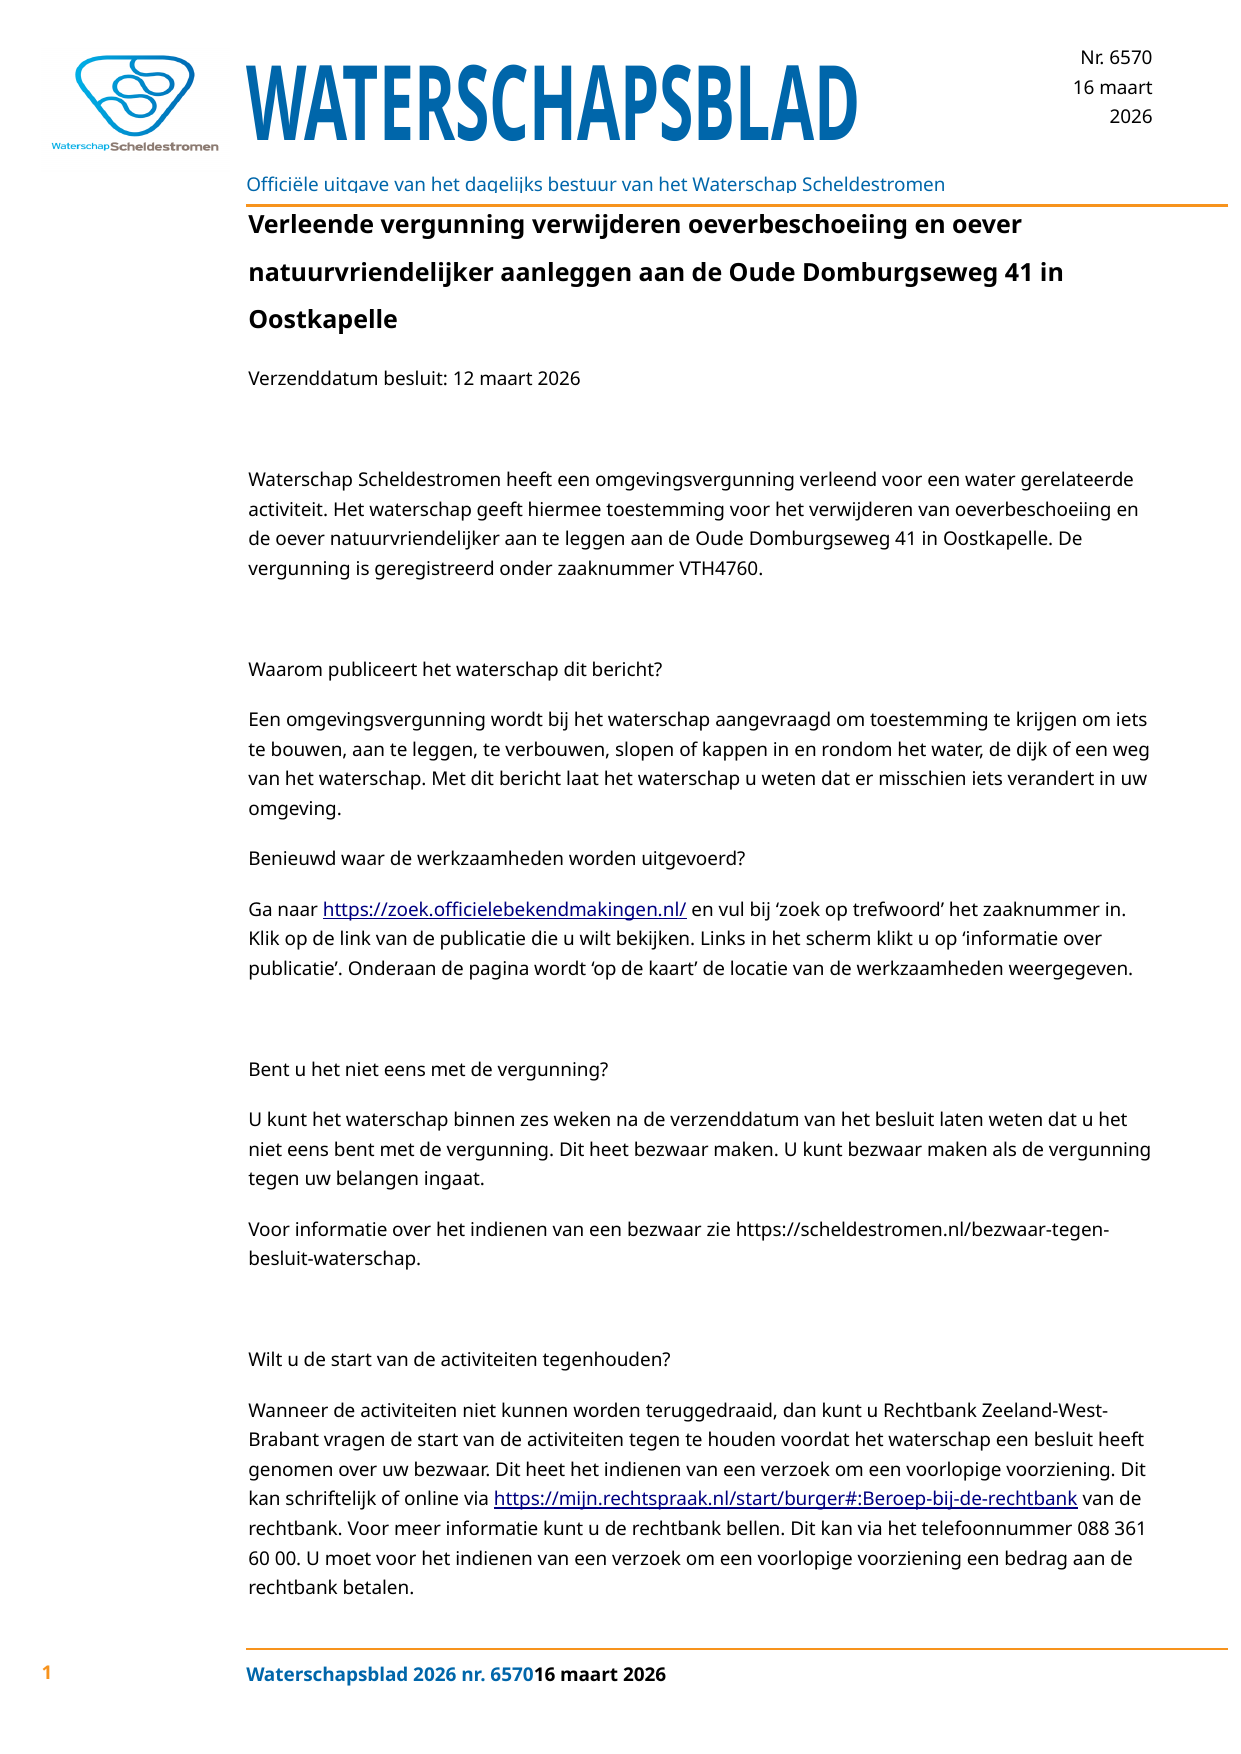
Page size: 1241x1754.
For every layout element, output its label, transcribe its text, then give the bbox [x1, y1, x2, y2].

text Bent u het niet eens met de vergunning? [248, 1056, 1152, 1082]
text Waarom publiceert het waterschap dit bericht? [248, 656, 1152, 682]
picture [41, 47, 231, 172]
text Een omgevingsvergunning wordt bij het waterschap aangevraagd om toestemming te krijgen om iets te bouwen, aan te leggen, te verbouwen, slopen of kappen in en rondom het water, de dijk of een weg van het waterschap. Met dit bericht laat het waterschap u weten dat er misschien iets verandert in uw omgeving. [248, 706, 1152, 821]
text U kunt het waterschap binnen zes weken na de verzenddatum van het besluit laten weten dat u het niet eens bent met de vergunning. Dit heet bezwaar maken. U kunt bezwaar maken als de vergunning tegen uw belangen ingaat. [248, 1106, 1152, 1191]
text Voor informatie over het indienen van een bezwaar zie https://scheldestromen.nl/bezwaar-tegen-besluit-waterschap. [248, 1216, 1152, 1271]
text Benieuwd waar de werkzaamheden worden uitgevoerd? [248, 846, 1152, 871]
text Verzenddatum besluit: 12 maart 2026 [248, 366, 1152, 391]
text Wilt u de start van de activiteiten tegenhouden? [248, 1346, 1152, 1372]
text Ga naar https://zoek.officielebekendmakingen.nl/ en vul bij ‘zoek op trefwoord’ het zaaknummer in. Klik op de link van de publicatie die u wilt bekijken. Links in het scherm klikt u op ‘informatie over publicatie’. Onderaan de pagina wordt ‘op de kaart’ de locatie van de werkzaamheden weergegeven. [248, 896, 1152, 981]
text Wanneer de activiteiten niet kunnen worden teruggedraaid, dan kunt u Rechtbank Zeeland-West-Brabant vragen de start van de activiteiten tegen te houden voordat het waterschap een besluit heeft genomen over uw bezwaar. Dit heet het indienen van een verzoek om een voorlopige voorziening. Dit kan schriftelijk of online via https://mijn.rechtspraak.nl/start/burger#:Beroep-bij-de-rechtbank van de rechtbank. Voor meer informatie kunt u de rechtbank bellen. Dit kan via het telefoonnummer 088 361 60 00. U moet voor het indienen van een verzoek om een voorlopige voorziening een bedrag aan de rechtbank betalen. [248, 1397, 1152, 1600]
text Verleende vergunning verwijderen oeverbeschoeiing en oever natuurvriendelijker aanleggen aan de Oude Domburgseweg 41 in Oostkapelle [248, 207, 1152, 336]
text Waterschap Scheldestromen heeft een omgevingsvergunning verleend voor een water gerelateerde activiteit. Het waterschap geeft hiermee toestemming voor het verwijderen van oeverbeschoeiing en de oever natuurvriendelijker aan te leggen aan de Oude Domburgseweg 41 in Oostkapelle. De vergunning is geregistreerd onder zaaknummer VTH4760. [248, 466, 1152, 581]
